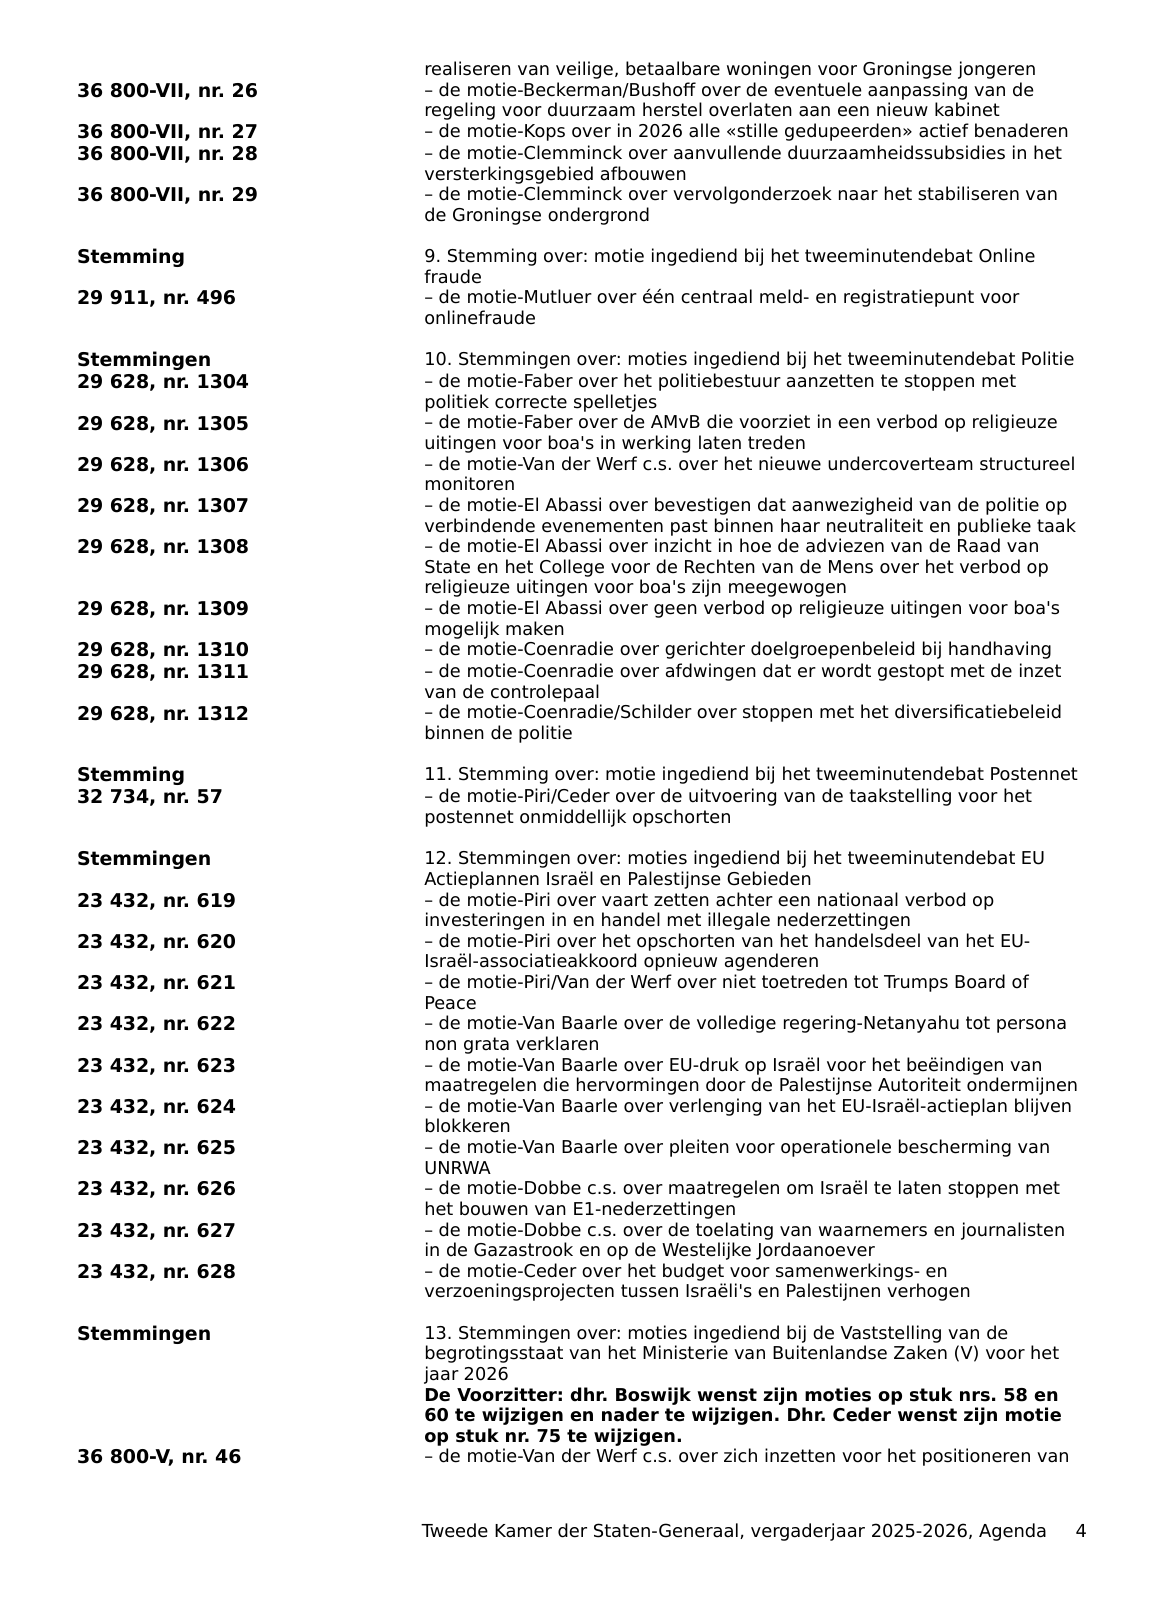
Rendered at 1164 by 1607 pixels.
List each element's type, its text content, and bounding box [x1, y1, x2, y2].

table_cell [401, 1013, 418, 1054]
table_cell 11. Stemming over: motie ingediend bij het tweeminutendebat Postennet [418, 764, 1087, 786]
table_cell [401, 59, 418, 80]
table_cell [401, 828, 418, 848]
table_cell – de motie-Clemminck over aanvullende duurzaamheidssubsidies in het versterkingsgebied afbouwen [418, 143, 1087, 184]
table_cell [77, 1385, 401, 1446]
table_cell – de motie-Piri/Ceder over de uitvoering van de taakstelling voor het postennet onmiddellijk opschorten [418, 786, 1087, 828]
table_cell [401, 1137, 418, 1178]
table_cell [418, 744, 1087, 764]
table_cell 29 628, nr. 1311 [77, 661, 401, 702]
table_cell 23 432, nr. 619 [77, 890, 401, 931]
table_cell 23 432, nr. 627 [77, 1220, 401, 1261]
table_cell 23 432, nr. 624 [77, 1096, 401, 1137]
table_cell – de motie-El Abassi over geen verbod op religieuze uitingen voor boa's mogelijk maken [418, 598, 1087, 639]
table_cell – de motie-Faber over het politiebestuur aanzetten te stoppen met politiek correcte spelletjes [418, 371, 1087, 412]
table_cell [401, 764, 418, 786]
table_cell [401, 598, 418, 639]
table_cell [401, 661, 418, 702]
table_cell 29 628, nr. 1307 [77, 495, 401, 536]
table_cell 13. Stemmingen over: moties ingediend bij de Vaststelling van de begrotingsstaat van het Ministerie van Buitenlandse Zaken (V) voor het jaar 2026 [418, 1323, 1087, 1384]
table_cell 23 432, nr. 623 [77, 1055, 401, 1096]
table_cell [401, 121, 418, 143]
table_cell 23 432, nr. 622 [77, 1013, 401, 1054]
table_cell 29 628, nr. 1310 [77, 639, 401, 661]
table_cell – de motie-Van der Werf c.s. over zich inzetten voor het positioneren van [418, 1446, 1087, 1468]
table_cell – de motie-Piri/Van der Werf over niet toetreden tot Trumps Board of Peace [418, 972, 1087, 1013]
table_cell [401, 225, 418, 246]
table_cell 29 628, nr. 1305 [77, 413, 401, 454]
table_cell 9. Stemming over: motie ingediend bij het tweeminutendebat Online fraude [418, 246, 1087, 287]
table_cell [77, 59, 401, 80]
table_cell Stemming [77, 764, 401, 786]
table_cell [401, 246, 418, 287]
table_cell [418, 828, 1087, 848]
table_cell [401, 744, 418, 764]
table_cell 23 432, nr. 628 [77, 1261, 401, 1302]
table_cell Stemmingen [77, 349, 401, 371]
table_cell [401, 184, 418, 225]
table_cell – de motie-Van Baarle over pleiten voor operationele bescherming van UNRWA [418, 1137, 1087, 1178]
table_cell 23 432, nr. 626 [77, 1178, 401, 1219]
table_cell 29 911, nr. 496 [77, 287, 401, 328]
table_cell 29 628, nr. 1304 [77, 371, 401, 412]
table_cell 36 800-VII, nr. 28 [77, 143, 401, 184]
table_cell 29 628, nr. 1309 [77, 598, 401, 639]
table_cell – de motie-Dobbe c.s. over maatregelen om Israël te laten stoppen met het bouwen van E1-nederzettingen [418, 1178, 1087, 1219]
table_cell [77, 1302, 401, 1323]
table_cell Stemming [77, 246, 401, 287]
table_cell [401, 848, 418, 889]
table_cell 36 800-VII, nr. 27 [77, 121, 401, 143]
table_cell – de motie-Piri over het opschorten van het handelsdeel van het EU-Israël-associatieakkoord opnieuw agenderen [418, 931, 1087, 972]
table_cell 29 628, nr. 1308 [77, 536, 401, 598]
table_cell [401, 931, 418, 972]
table_cell – de motie-Faber over de AMvB die voorziet in een verbod op religieuze uitingen voor boa's in werking laten treden [418, 413, 1087, 454]
table_cell [401, 287, 418, 328]
table_cell [418, 329, 1087, 349]
table_cell [401, 413, 418, 454]
table_cell Stemmingen [77, 1323, 401, 1384]
table_cell [401, 639, 418, 661]
table_cell – de motie-Coenradie over gerichter doelgroepenbeleid bij handhaving [418, 639, 1087, 661]
table_cell – de motie-Beckerman/Bushoff over de eventuele aanpassing van de regeling voor duurzaam herstel overlaten aan een nieuw kabinet [418, 80, 1087, 121]
table_cell [401, 371, 418, 412]
table_cell 10. Stemmingen over: moties ingediend bij het tweeminutendebat Politie [418, 349, 1087, 371]
table_cell realiseren van veilige, betaalbare woningen voor Groningse jongeren [418, 59, 1087, 80]
table_cell [401, 1220, 418, 1261]
table_cell [401, 786, 418, 828]
table_cell [401, 972, 418, 1013]
table_cell [77, 329, 401, 349]
table_cell – de motie-Piri over vaart zetten achter een nationaal verbod op investeringen in en handel met illegale nederzettingen [418, 890, 1087, 931]
table_cell [401, 1302, 418, 1323]
table_cell 29 628, nr. 1306 [77, 454, 401, 495]
table_cell – de motie-Coenradie over afdwingen dat er wordt gestopt met de inzet van de controlepaal [418, 661, 1087, 702]
table_cell [418, 225, 1087, 246]
table_cell [401, 1096, 418, 1137]
table_cell 12. Stemmingen over: moties ingediend bij het tweeminutendebat EU Actieplannen Israël en Palestijnse Gebieden [418, 848, 1087, 889]
table_cell – de motie-Clemminck over vervolgonderzoek naar het stabiliseren van de Groningse ondergrond [418, 184, 1087, 225]
table_cell [418, 1302, 1087, 1323]
table_cell [401, 1446, 418, 1468]
table_cell – de motie-Van Baarle over EU-druk op Israël voor het beëindigen van maatregelen die hervormingen door de Palestijnse Autoriteit ondermijnen [418, 1055, 1087, 1096]
table_cell [401, 1323, 418, 1384]
table_cell [401, 80, 418, 121]
table_cell [401, 1055, 418, 1096]
table_cell [401, 1385, 418, 1446]
table_cell [401, 890, 418, 931]
table_cell 36 800-VII, nr. 26 [77, 80, 401, 121]
table_cell 32 734, nr. 57 [77, 786, 401, 828]
table_cell 23 432, nr. 620 [77, 931, 401, 972]
table_cell – de motie-El Abassi over inzicht in hoe de adviezen van de Raad van State en het College voor de Rechten van de Mens over het verbod op religieuze uitingen voor boa's zijn meegewogen [418, 536, 1087, 598]
table_cell 29 628, nr. 1312 [77, 703, 401, 744]
table_cell [401, 703, 418, 744]
table_cell De Voorzitter: dhr. Boswijk wenst zijn moties op stuk nrs. 58 en 60 te wijzigen en nader te wijzigen. Dhr. Ceder wenst zijn motie op stuk nr. 75 te wijzigen. [418, 1385, 1087, 1446]
table_cell [401, 454, 418, 495]
table_cell [401, 1261, 418, 1302]
table_cell [401, 143, 418, 184]
table_cell – de motie-Coenradie/Schilder over stoppen met het diversificatiebeleid binnen de politie [418, 703, 1087, 744]
table_cell [401, 349, 418, 371]
table_cell – de motie-Kops over in 2026 alle «stille gedupeerden» actief benaderen [418, 121, 1087, 143]
table_cell [401, 1178, 418, 1219]
table_cell – de motie-Van Baarle over verlenging van het EU-Israël-actieplan blijven blokkeren [418, 1096, 1087, 1137]
table_cell [401, 495, 418, 536]
table_cell – de motie-Van Baarle over de volledige regering-Netanyahu tot persona non grata verklaren [418, 1013, 1087, 1054]
table_cell 36 800-V, nr. 46 [77, 1446, 401, 1468]
table_cell 36 800-VII, nr. 29 [77, 184, 401, 225]
table_cell [401, 329, 418, 349]
table_cell [77, 225, 401, 246]
table_cell [77, 744, 401, 764]
table_cell – de motie-Dobbe c.s. over de toelating van waarnemers en journalisten in de Gazastrook en op de Westelijke Jordaanoever [418, 1220, 1087, 1261]
table_cell [77, 828, 401, 848]
table_cell 23 432, nr. 625 [77, 1137, 401, 1178]
table_cell – de motie-Van der Werf c.s. over het nieuwe undercoverteam structureel monitoren [418, 454, 1087, 495]
table_cell – de motie-Mutluer over één centraal meld- en registratiepunt voor onlinefraude [418, 287, 1087, 328]
table_cell Stemmingen [77, 848, 401, 889]
table_cell – de motie-El Abassi over bevestigen dat aanwezigheid van de politie op verbindende evenementen past binnen haar neutraliteit en publieke taak [418, 495, 1087, 536]
table_cell 23 432, nr. 621 [77, 972, 401, 1013]
table_cell – de motie-Ceder over het budget voor samenwerkings- en verzoeningsprojecten tussen Israëli's en Palestijnen verhogen [418, 1261, 1087, 1302]
table_cell [401, 536, 418, 598]
